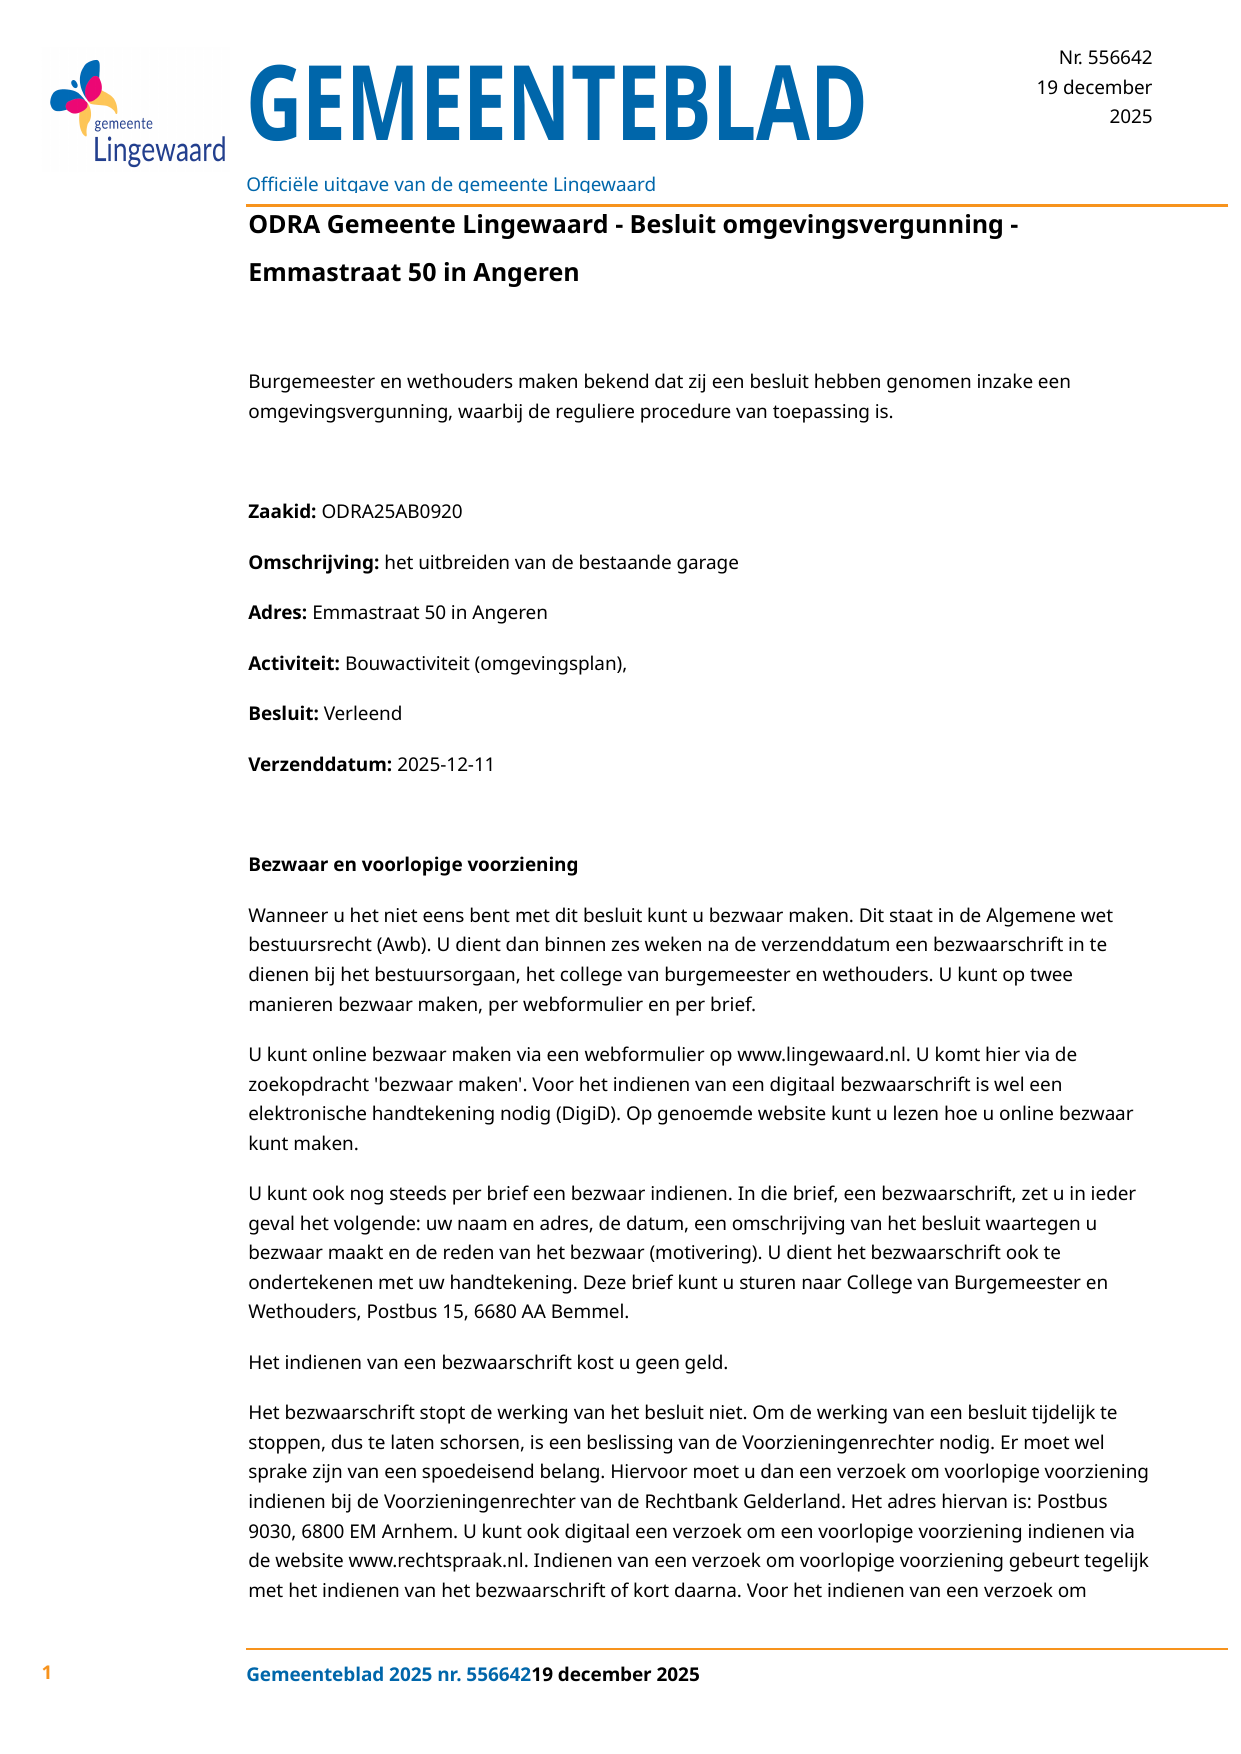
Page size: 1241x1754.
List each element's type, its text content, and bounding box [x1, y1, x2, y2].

text Verzenddatum: 2025-12-11 [248, 751, 1152, 777]
text Zaakid: ODRA25AB0920 [248, 499, 1152, 524]
text Omschrijving: het uitbreiden van de bestaande garage [248, 549, 1152, 575]
text Besluit: Verleend [248, 700, 1152, 726]
text Wanneer u het niet eens bent met dit besluit kunt u bezwaar maken. Dit staat in de Algemene wet bestuursrecht (Awb). U dient dan binnen zes weken na de verzenddatum een bezwaarschrift in te dienen bij het bestuursorgaan, het college van burgemeester en wethouders. U kunt op twee manieren bezwaar maken, per webformulier en per brief. [248, 902, 1152, 1017]
text U kunt online bezwaar maken via een webformulier op www.lingewaard.nl. U komt hier via de zoekopdracht 'bezwaar maken'. Voor het indienen van een digitaal bezwaarschrift is wel een elektronische handtekening nodig (DigiD). Op genoemde website kunt u lezen hoe u online bezwaar kunt maken. [248, 1041, 1152, 1156]
text U kunt ook nog steeds per brief een bezwaar indienen. In die brief, een bezwaarschrift, zet u in ieder geval het volgende: uw naam en adres, de datum, een omschrijving van het besluit waartegen u bezwaar maakt en de reden van het bezwaar (motivering). U dient het bezwaarschrift ook te ondertekenen met uw handtekening. Deze brief kunt u sturen naar College van Burgemeester en Wethouders, Postbus 15, 6680 AA Bemmel. [248, 1180, 1152, 1324]
text Activiteit: Bouwactiviteit (omgevingsplan), [248, 650, 1152, 676]
text Burgemeester en wethouders maken bekend dat zij een besluit hebben genomen inzake een omgevingsvergunning, waarbij de reguliere procedure van toepassing is. [248, 368, 1152, 424]
picture [41, 47, 231, 172]
text Adres: Emmastraat 50 in Angeren [248, 599, 1152, 625]
text Bezwaar en voorlopige voorziening [248, 852, 1152, 877]
text ODRA Gemeente Lingewaard - Besluit omgevingsvergunning - Emmastraat 50 in Angeren [248, 207, 1152, 288]
text Het indienen van een bezwaarschrift kost u geen geld. [248, 1349, 1152, 1375]
text Het bezwaarschrift stopt de werking van het besluit niet. Om de werking van een besluit tijdelijk te stoppen, dus te laten schorsen, is een beslissing van de Voorzieningenrechter nodig. Er moet wel sprake zijn van een spoedeisend belang. Hiervoor moet u dan een verzoek om voorlopige voorziening indienen bij de Voorzieningenrechter van de Rechtbank Gelderland. Het adres hiervan is: Postbus 9030, 6800 EM Arnhem. U kunt ook digitaal een verzoek om een voorlopige voorziening indienen via de website www.rechtspraak.nl. Indienen van een verzoek om voorlopige voorziening gebeurt tegelijk met het indienen van het bezwaarschrift of kort daarna. Voor het indienen van een verzoek om [248, 1399, 1152, 1603]
